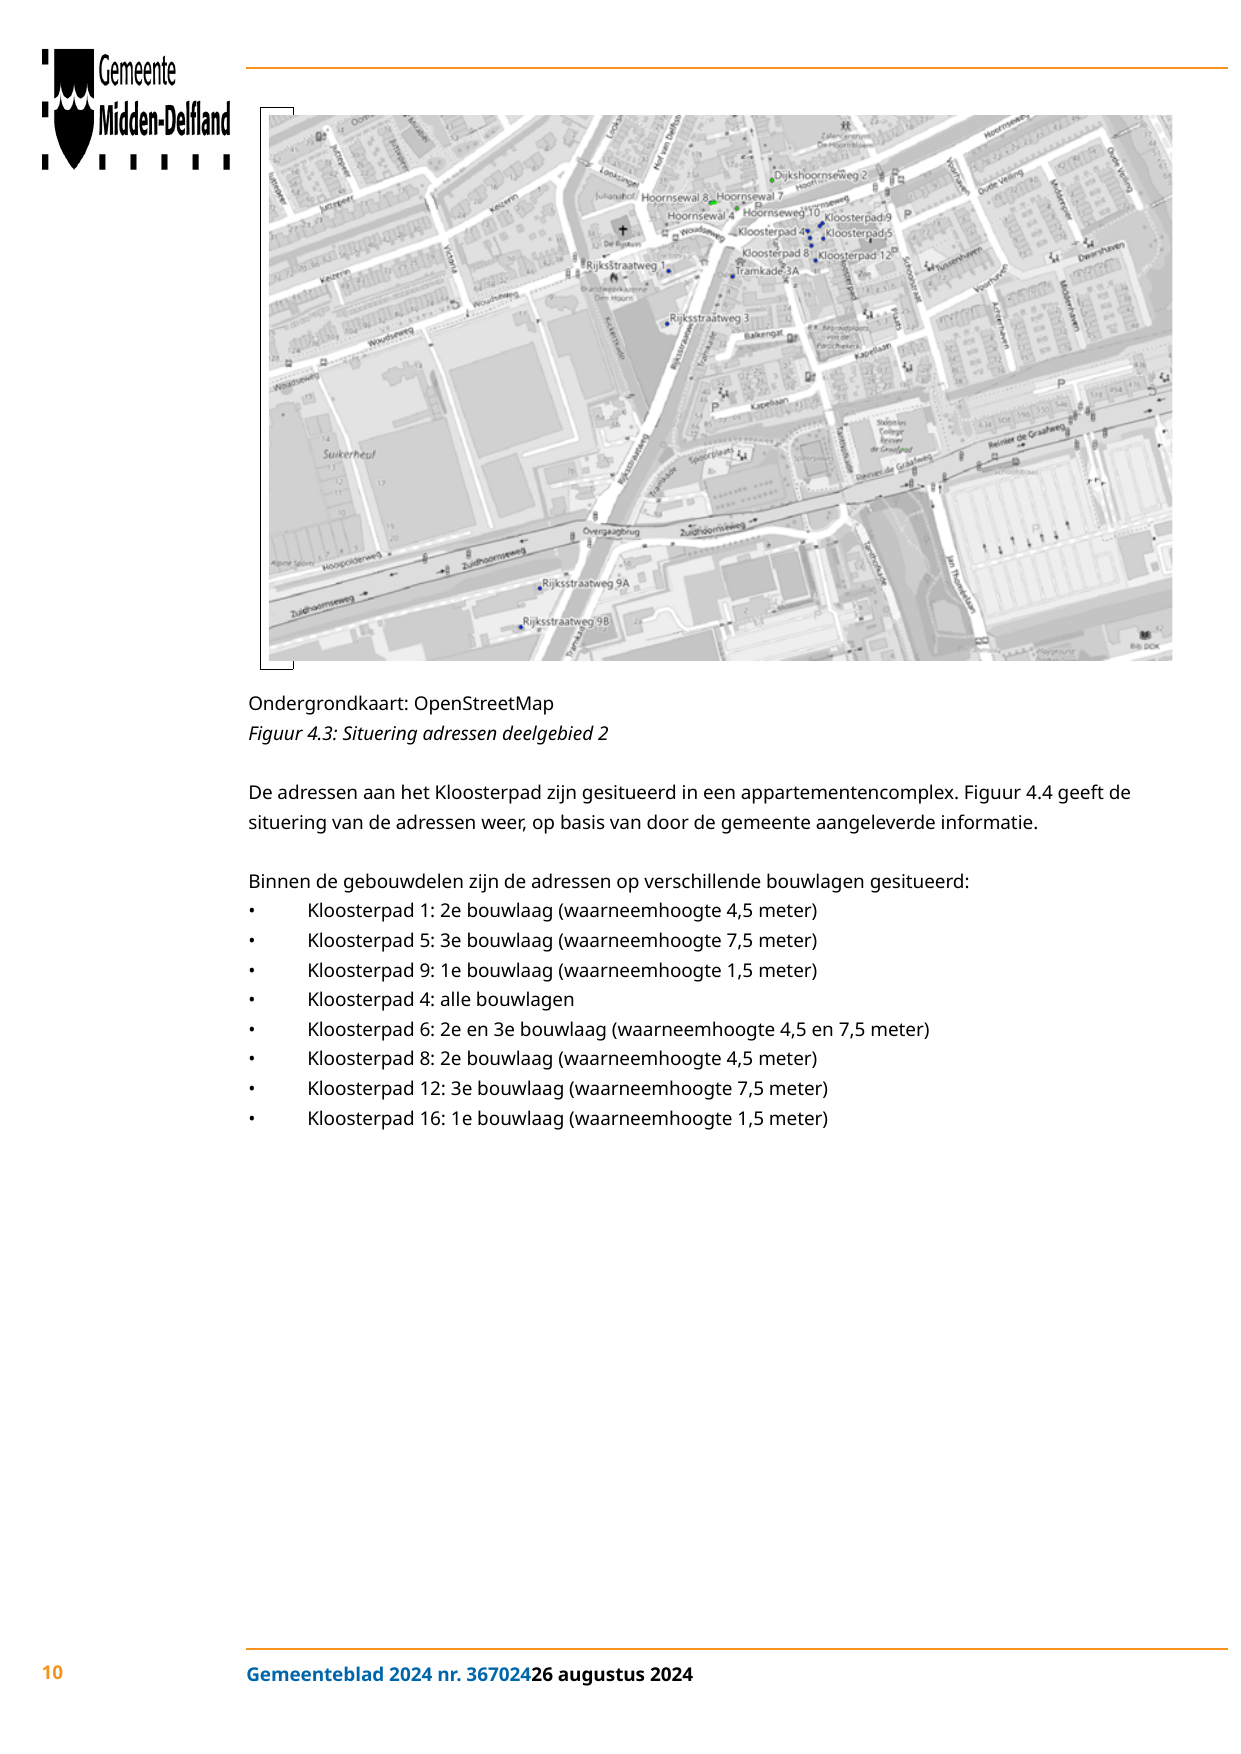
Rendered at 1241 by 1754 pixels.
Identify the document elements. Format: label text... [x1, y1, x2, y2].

text Binnen de gebouwdelen zijn de adressen op verschillende bouwlagen gesitueerd: [248, 868, 1152, 894]
list Kloosterpad 4: alle bouwlagen [248, 986, 1152, 1012]
text Figuur 4.3: Situering adressen deelgebied 2 [248, 720, 1152, 746]
list Kloosterpad 5: 3e bouwlaag (waarneemhoogte 7,5 meter) [248, 927, 1152, 953]
list Kloosterpad 12: 3e bouwlaag (waarneemhoogte 7,5 meter) [248, 1075, 1152, 1101]
picture [268, 115, 1173, 661]
list Kloosterpad 8: 2e bouwlaag (waarneemhoogte 4,5 meter) [248, 1046, 1152, 1071]
list Kloosterpad 9: 1e bouwlaag (waarneemhoogte 1,5 meter) [248, 957, 1152, 983]
picture [41, 47, 231, 172]
text Ondergrondkaart: OpenStreetMap [248, 691, 1152, 716]
list Kloosterpad 1: 2e bouwlaag (waarneemhoogte 4,5 meter) [248, 898, 1152, 923]
text De adressen aan het Kloosterpad zijn gesitueerd in een appartementencomplex. Figuur 4.4 geeft de situering van de adressen weer, op basis van door de gemeente aangeleverde informatie. [248, 779, 1152, 835]
list Kloosterpad 16: 1e bouwlaag (waarneemhoogte 1,5 meter) [248, 1105, 1152, 1131]
list Kloosterpad 6: 2e en 3e bouwlaag (waarneemhoogte 4,5 en 7,5 meter) [248, 1016, 1152, 1042]
